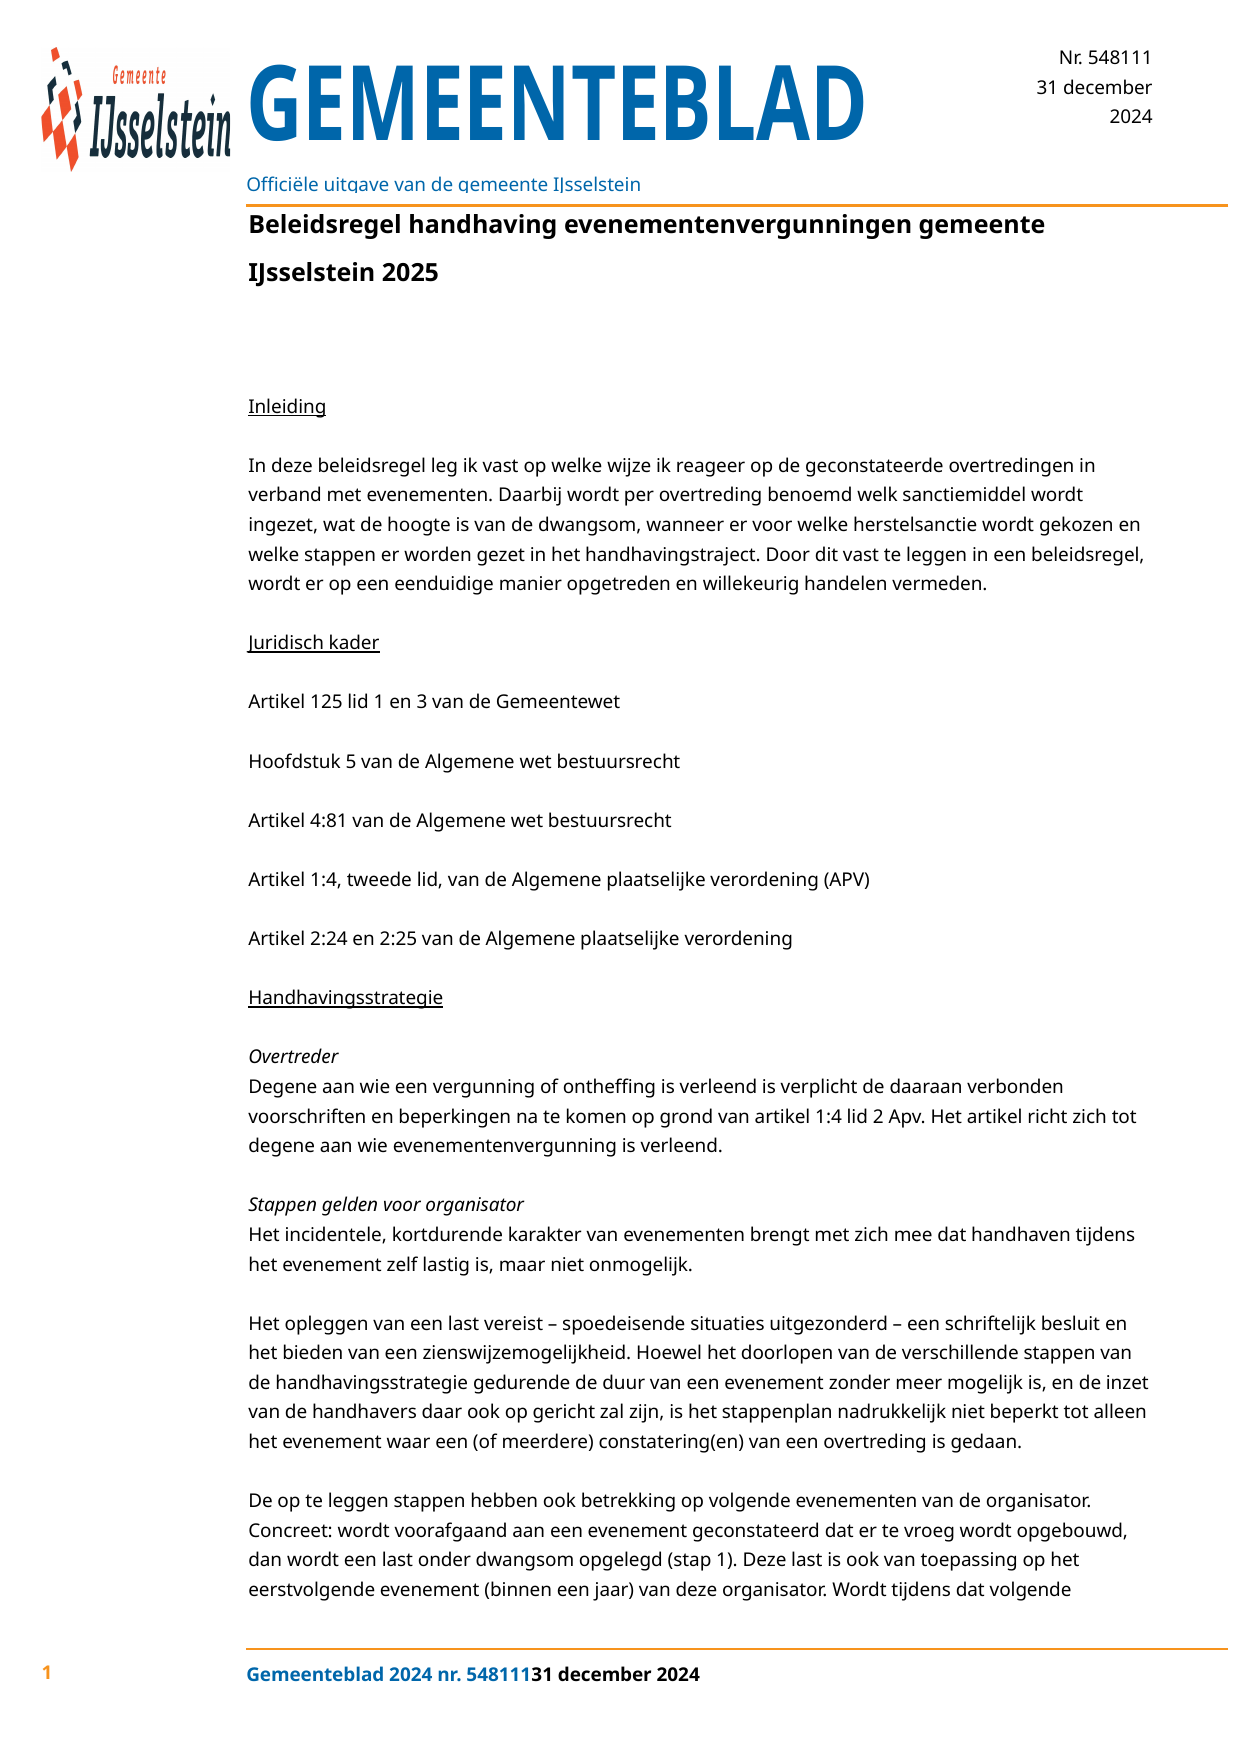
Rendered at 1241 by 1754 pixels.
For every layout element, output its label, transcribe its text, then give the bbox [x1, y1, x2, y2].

text Artikel 125 lid 1 en 3 van de Gemeentewet [248, 689, 1152, 714]
text Het incidentele, kortdurende karakter van evenementen brengt met zich mee dat handhaven tijdens het evenement zelf lastig is, maar niet onmogelijk. [248, 1221, 1152, 1277]
text Inleiding [248, 393, 1152, 419]
text Hoofdstuk 5 van de Algemene wet bestuursrecht [248, 748, 1152, 774]
text Artikel 1:4, tweede lid, van de Algemene plaatselijke verordening (APV) [248, 866, 1152, 892]
text Stappen gelden voor organisator [248, 1192, 1152, 1217]
text Artikel 2:24 en 2:25 van de Algemene plaatselijke verordening [248, 925, 1152, 951]
text Juridisch kader [248, 629, 1152, 655]
text De op te leggen stappen hebben ook betrekking op volgende evenementen van de organisator. Concreet: wordt voorafgaand aan een evenement geconstateerd dat er te vroeg wordt opgebouwd, dan wordt een last onder dwangsom opgelegd (stap 1). Deze last is ook van toepassing op het eerstvolgende evenement (binnen een jaar) van deze organisator. Wordt tijdens dat volgende [248, 1487, 1152, 1602]
text Het opleggen van een last vereist – spoedeisende situaties uitgezonderd – een schriftelijk besluit en het bieden van een zienswijzemogelijkheid. Hoewel het doorlopen van de verschillende stappen van de handhavingsstrategie gedurende de duur van een evenement zonder meer mogelijk is, en de inzet van de handhavers daar ook op gericht zal zijn, is het stappenplan nadrukkelijk niet beperkt tot alleen het evenement waar een (of meerdere) constatering(en) van een overtreding is gedaan. [248, 1310, 1152, 1454]
picture [41, 47, 231, 172]
text Beleidsregel handhaving evenementenvergunningen gemeente IJsselstein 2025 [248, 207, 1152, 288]
text Artikel 4:81 van de Algemene wet bestuursrecht [248, 807, 1152, 833]
text Degene aan wie een vergunning of ontheffing is verleend is verplicht de daaraan verbonden voorschriften en beperkingen na te komen op grond van artikel 1:4 lid 2 Apv. Het artikel richt zich tot degene aan wie evenementenvergunning is verleend. [248, 1073, 1152, 1158]
text Overtreder [248, 1044, 1152, 1069]
text In deze beleidsregel leg ik vast op welke wijze ik reageer op de geconstateerde overtredingen in verband met evenementen. Daarbij wordt per overtreding benoemd welk sanctiemiddel wordt ingezet, wat de hoogte is van de dwangsom, wanneer er voor welke herstelsanctie wordt gekozen en welke stappen er worden gezet in het handhavingstraject. Door dit vast te leggen in een beleidsregel, wordt er op een eenduidige manier opgetreden en willekeurig handelen vermeden. [248, 452, 1152, 596]
text Handhavingsstrategie [248, 984, 1152, 1010]
